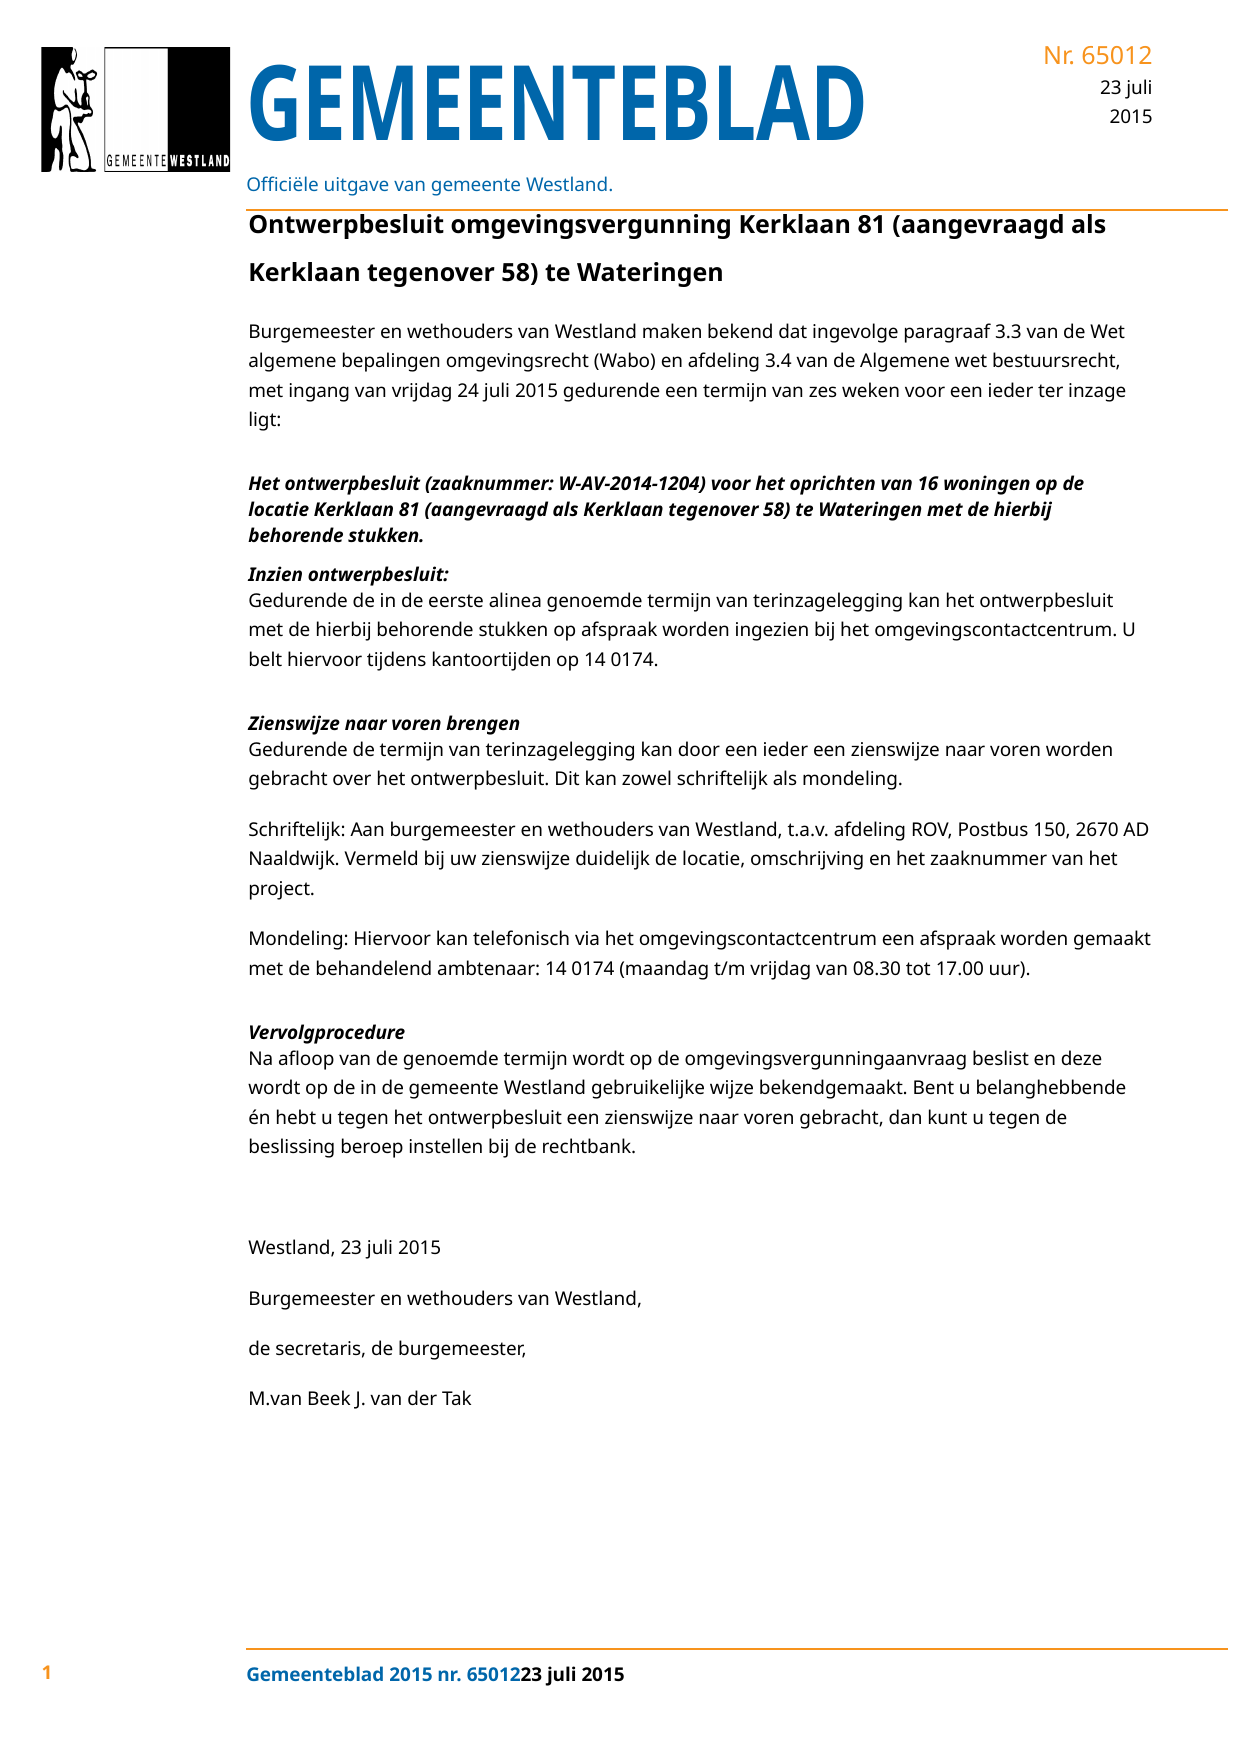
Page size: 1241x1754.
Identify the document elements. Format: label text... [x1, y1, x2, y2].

text Mondeling: Hiervoor kan telefonisch via het omgevingscontactcentrum een afspraak worden gemaakt met de behandelend ambtenaar: 14 0174 (maandag t/m vrijdag van 08.30 tot 17.00 uur). [248, 926, 1152, 981]
text Ontwerpbesluit omgevingsvergunning Kerklaan 81 (aangevraagd als Kerklaan tegenover 58) te Wateringen [248, 211, 1152, 288]
text Vervolgprocedure [248, 1019, 1152, 1045]
text M.van Beek J. van der Tak [248, 1386, 1152, 1411]
text Westland, 23 juli 2015 [248, 1234, 1152, 1260]
text Gedurende de in de eerste alinea genoemde termijn van terinzagelegging kan het ontwerpbesluit met de hierbij behorende stukken op afspraak worden ingezien bij het omgevingscontactcentrum. U belt hiervoor tijdens kantoortijden op 14 0174. [248, 587, 1152, 672]
text de secretaris, de burgemeester, [248, 1335, 1152, 1361]
text Zienswijze naar voren brengen [248, 710, 1152, 736]
text Gedurende de termijn van terinzagelegging kan door een ieder een zienswijze naar voren worden gebracht over het ontwerpbesluit. Dit kan zowel schriftelijk als mondeling. [248, 736, 1152, 791]
text Burgemeester en wethouders van Westland, [248, 1285, 1152, 1311]
text Het ontwerpbesluit (zaaknummer: W-AV-2014-1204) voor het oprichten van 16 woningen op de locatie Kerklaan 81 (aangevraagd als Kerklaan tegenover 58) te Wateringen met de hierbij behorende stukken. [248, 471, 1152, 548]
text Inzien ontwerpbesluit: [248, 561, 1152, 587]
text Schriftelijk: Aan burgemeester en wethouders van Westland, t.a.v. afdeling ROV, Postbus 150, 2670 AD Naaldwijk. Vermeld bij uw zienswijze duidelijk de locatie, omschrijving en het zaaknummer van het project. [248, 816, 1152, 901]
picture [41, 47, 231, 172]
text Na afloop van de genoemde termijn wordt op de omgevingsvergunningaanvraag beslist en deze wordt op de in de gemeente Westland gebruikelijke wijze bekendgemaakt. Bent u belanghebbende én hebt u tegen het ontwerpbesluit een zienswijze naar voren gebracht, dan kunt u tegen de beslissing beroep instellen bij de rechtbank. [248, 1045, 1152, 1159]
text Burgemeester en wethouders van Westland maken bekend dat ingevolge paragraaf 3.3 van de Wet algemene bepalingen omgevingsrecht (Wabo) en afdeling 3.4 van de Algemene wet bestuursrecht, met ingang van vrijdag 24 juli 2015 gedurende een termijn van zes weken voor een ieder ter inzage ligt: [248, 318, 1152, 432]
